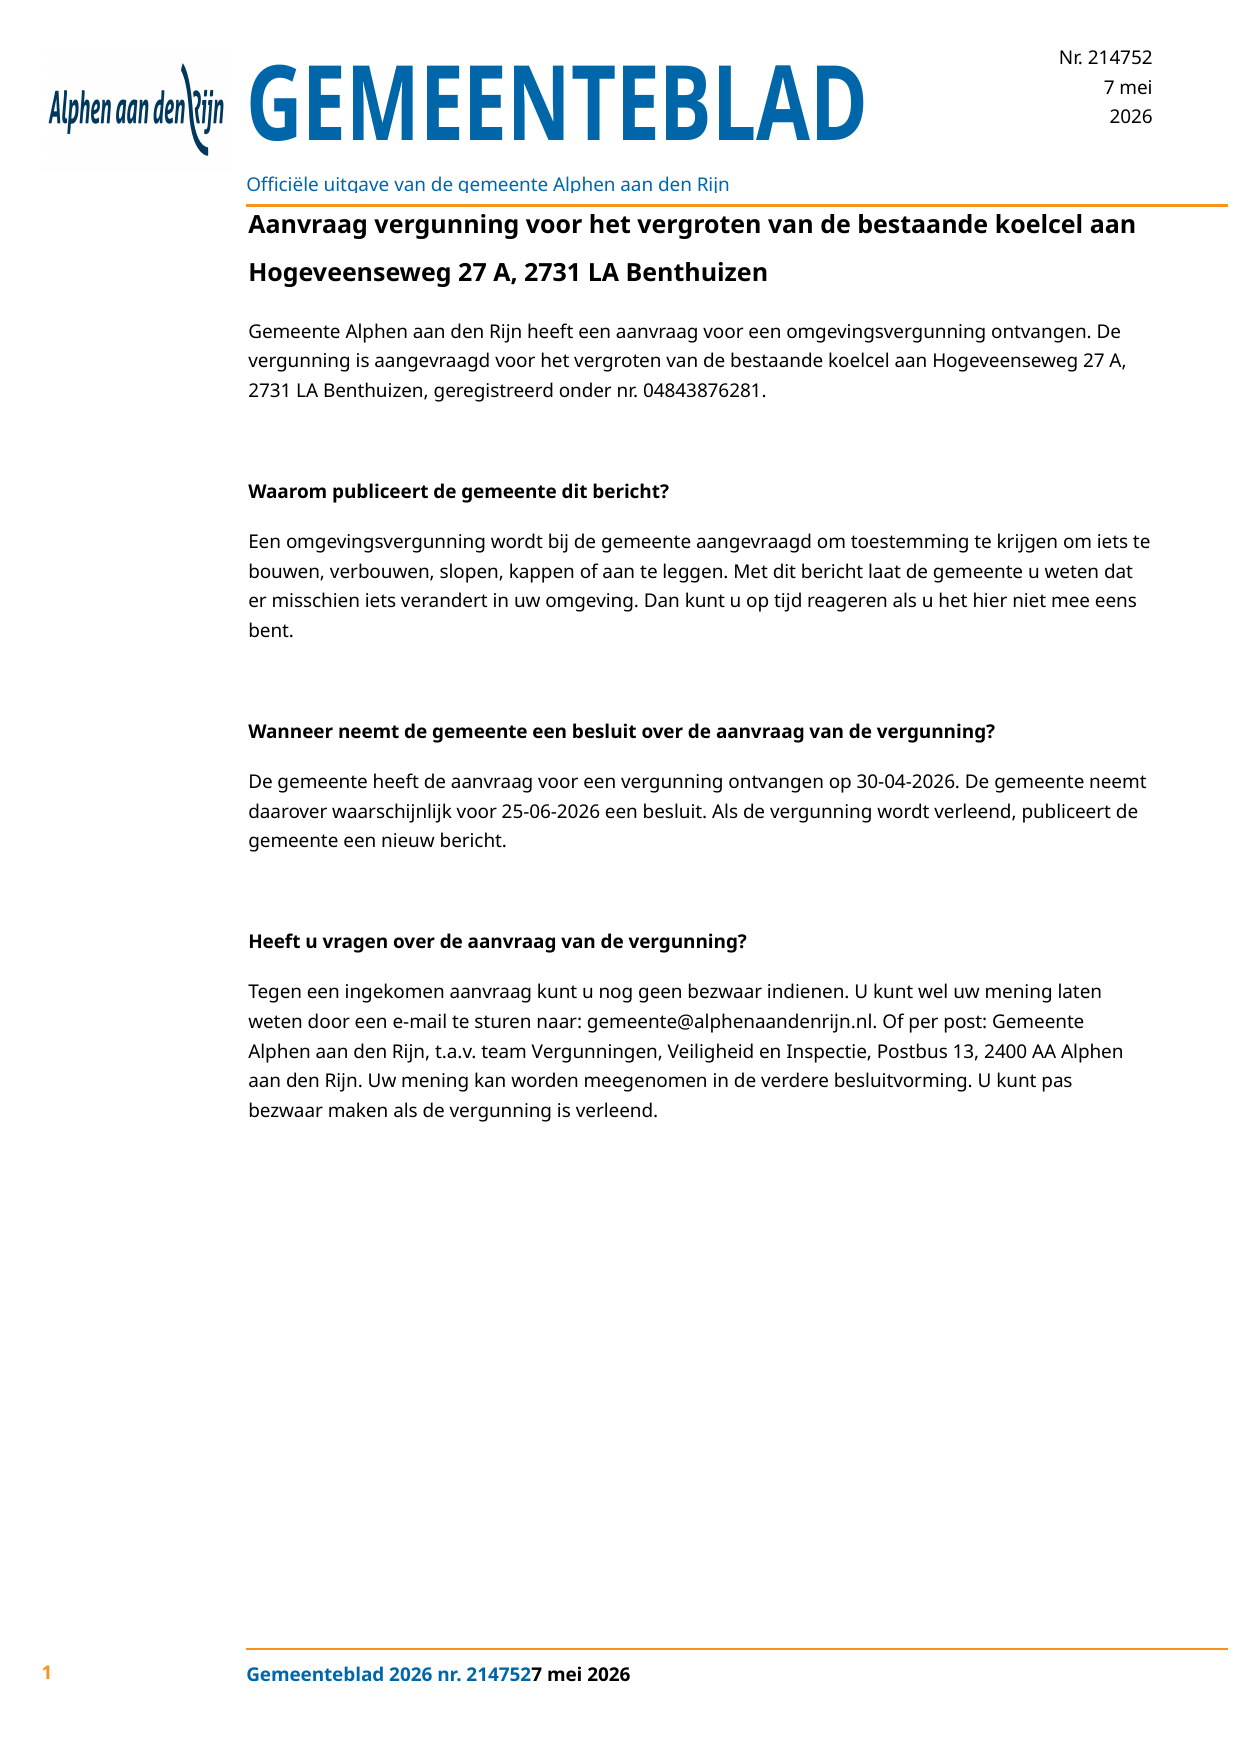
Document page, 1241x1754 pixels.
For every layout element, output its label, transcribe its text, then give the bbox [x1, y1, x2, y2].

picture [41, 47, 231, 172]
text Gemeente Alphen aan den Rijn heeft een aanvraag voor een omgevingsvergunning ontvangen. De vergunning is aangevraagd voor het vergroten van de bestaande koelcel aan Hogeveenseweg 27 A, 2731 LA Benthuizen, geregistreerd onder nr. 04843876281. [248, 318, 1152, 403]
text Waarom publiceert de gemeente dit bericht? [248, 478, 1152, 504]
text Heeft u vragen over de aanvraag van de vergunning? [248, 928, 1152, 954]
text Tegen een ingekomen aanvraag kunt u nog geen bezwaar indienen. U kunt wel uw mening laten weten door een e-mail te sturen naar: gemeente@alphenaandenrijn.nl. Of per post: Gemeente Alphen aan den Rijn, t.a.v. team Vergunningen, Veiligheid en Inspectie, Postbus 13, 2400 AA Alphen aan den Rijn. Uw mening kan worden meegenomen in de verdere besluitvorming. U kunt pas bezwaar maken als de vergunning is verleend. [248, 979, 1152, 1123]
text Wanneer neemt de gemeente een besluit over de aanvraag van de vergunning? [248, 718, 1152, 744]
text Een omgevingsvergunning wordt bij de gemeente aangevraagd om toestemming te krijgen om iets te bouwen, verbouwen, slopen, kappen of aan te leggen. Met dit bericht laat de gemeente u weten dat er misschien iets verandert in uw omgeving. Dan kunt u op tijd reageren als u het hier niet mee eens bent. [248, 528, 1152, 643]
text Aanvraag vergunning voor het vergroten van de bestaande koelcel aan Hogeveenseweg 27 A, 2731 LA Benthuizen [248, 207, 1152, 288]
text De gemeente heeft de aanvraag voor een vergunning ontvangen op 30-04-2026. De gemeente neemt daarover waarschijnlijk voor 25-06-2026 een besluit. Als de vergunning wordt verleend, publiceert de gemeente een nieuw bericht. [248, 768, 1152, 853]
